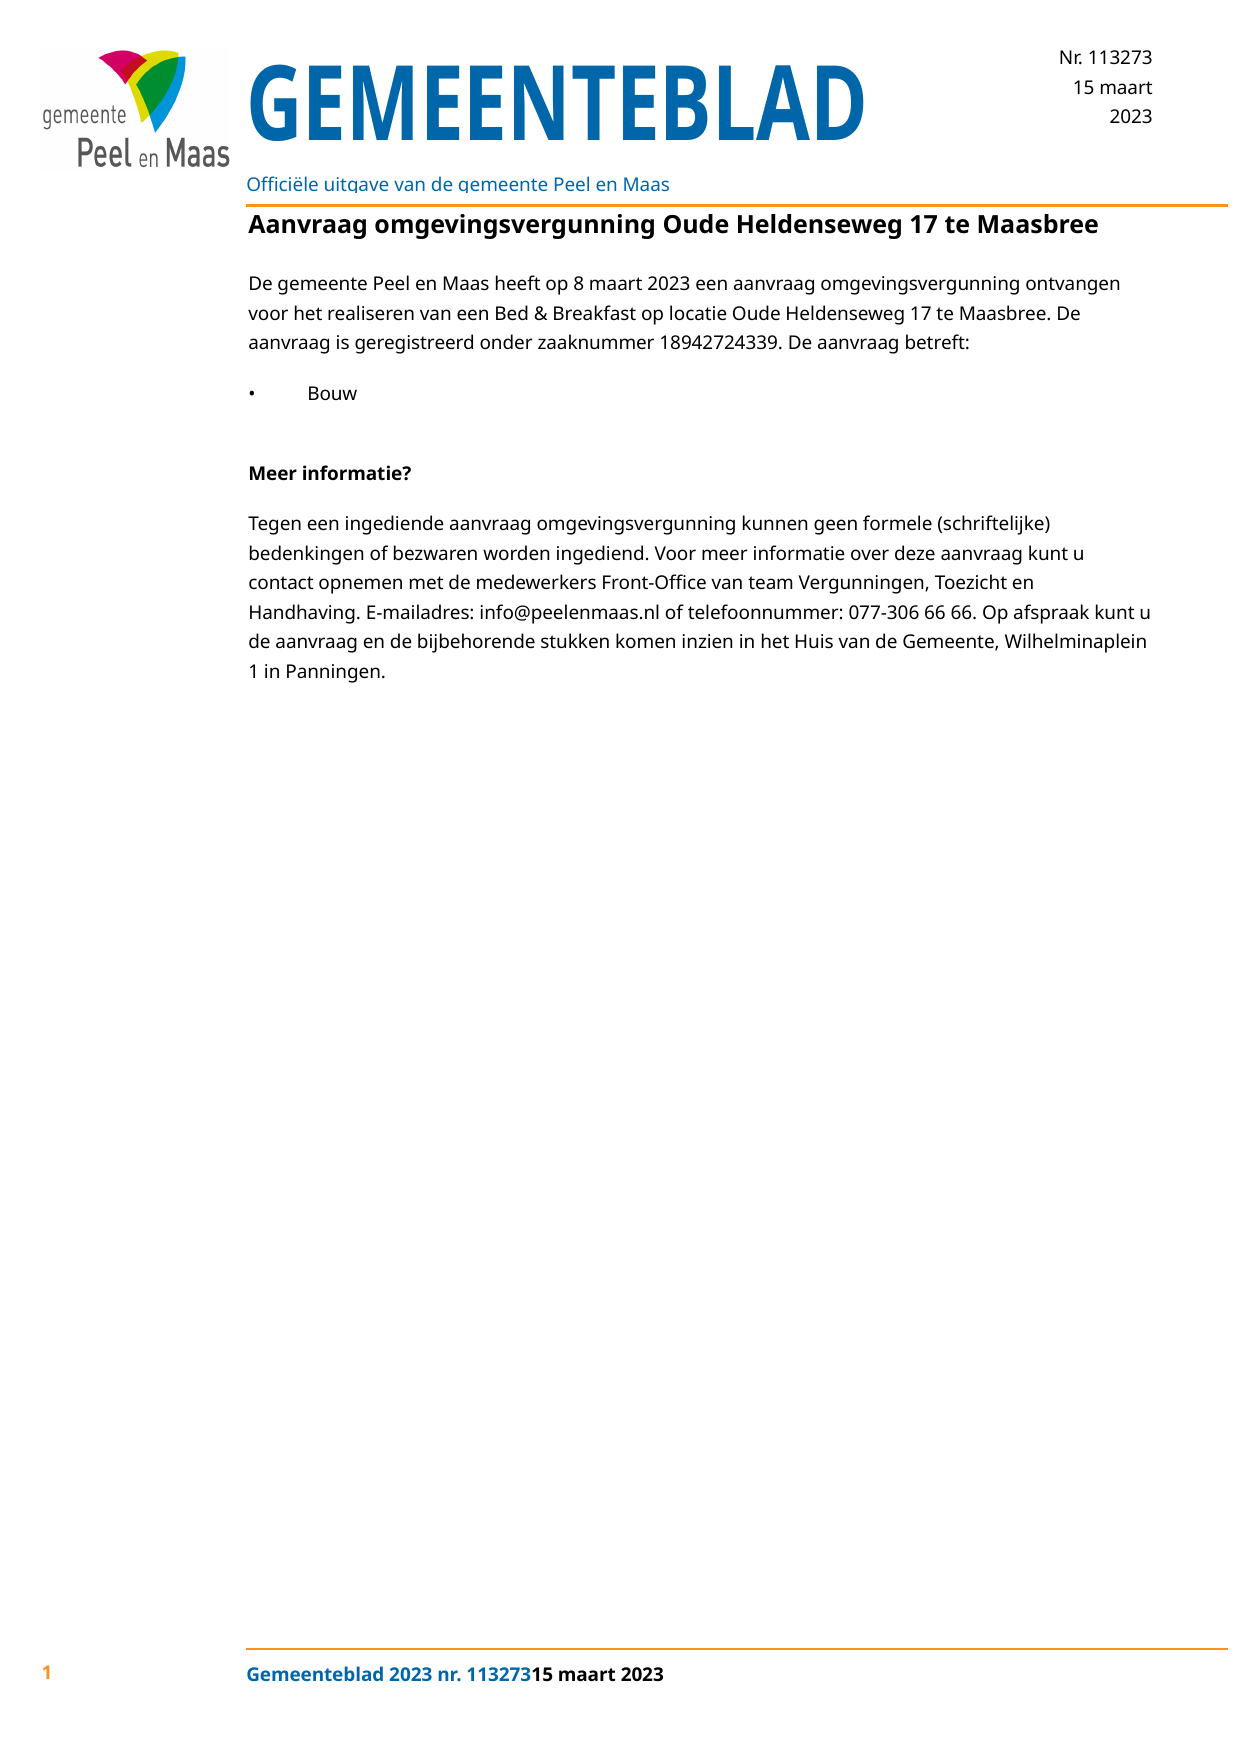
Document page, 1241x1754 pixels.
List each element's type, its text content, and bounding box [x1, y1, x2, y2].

list Bouw [248, 380, 1152, 406]
text De gemeente Peel en Maas heeft op 8 maart 2023 een aanvraag omgevingsvergunning ontvangen voor het realiseren van een Bed & Breakfast op locatie Oude Heldenseweg 17 te Maasbree. De aanvraag is geregistreerd onder zaaknummer 18942724339. De aanvraag betreft: [248, 270, 1152, 355]
text Meer informatie? [248, 460, 1152, 486]
picture [41, 47, 231, 172]
text Tegen een ingediende aanvraag omgevingsvergunning kunnen geen formele (schriftelijke) bedenkingen of bezwaren worden ingediend. Voor meer informatie over deze aanvraag kunt u contact opnemen met de medewerkers Front-Office van team Vergunningen, Toezicht en Handhaving. E-mailadres: info@peelenmaas.nl of telefoonnummer: 077-306 66 66. Op afspraak kunt u de aanvraag en de bijbehorende stukken komen inzien in het Huis van de Gemeente, Wilhelminaplein 1 in Panningen. [248, 510, 1152, 684]
text Aanvraag omgevingsvergunning Oude Heldenseweg 17 te Maasbree [248, 207, 1152, 241]
